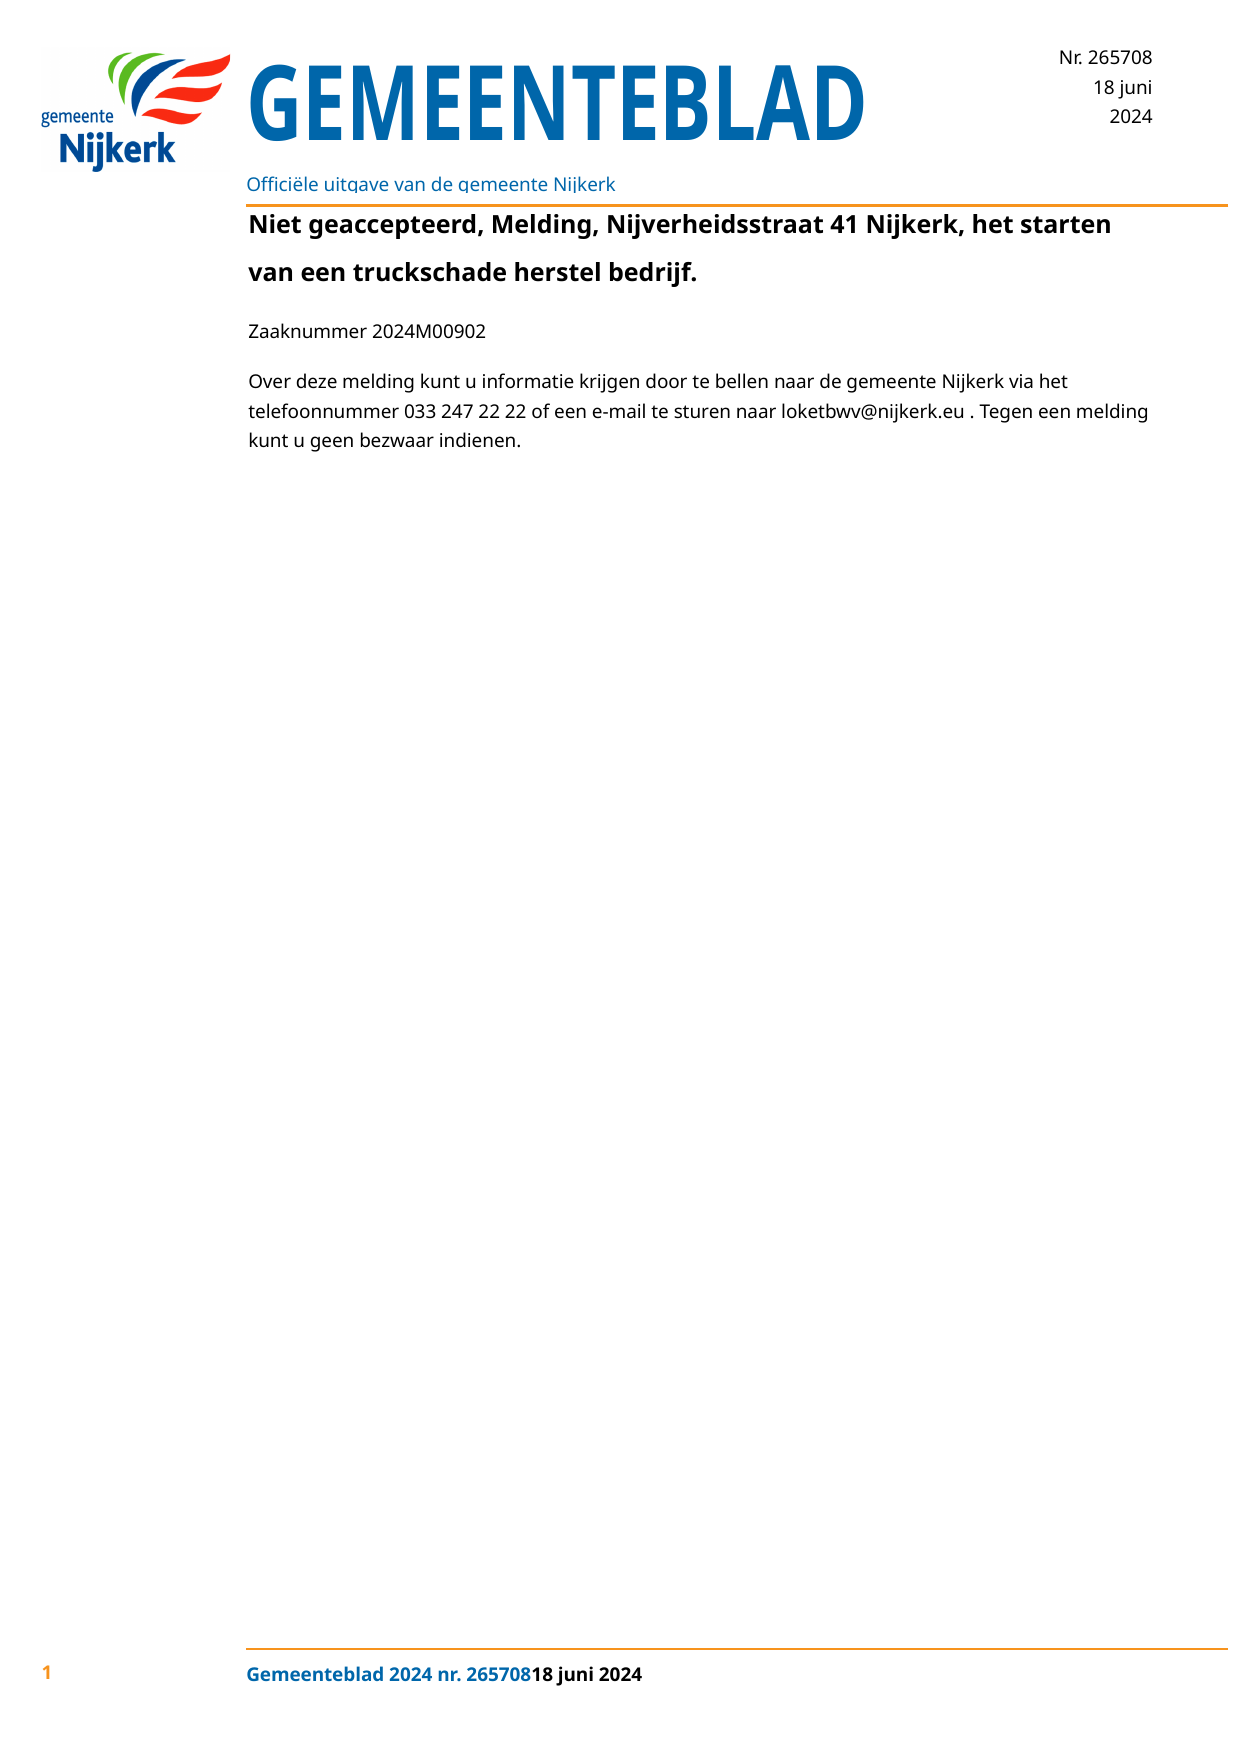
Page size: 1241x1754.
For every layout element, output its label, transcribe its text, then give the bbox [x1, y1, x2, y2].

text Zaaknummer 2024M00902 [248, 318, 1152, 344]
text Over deze melding kunt u informatie krijgen door te bellen naar de gemeente Nijkerk via het telefoonnummer 033 247 22 22 of een e-mail te sturen naar loketbwv@nijkerk.eu . Tegen een melding kunt u geen bezwaar indienen. [248, 368, 1152, 453]
text Niet geaccepteerd, Melding, Nijverheidsstraat 41 Nijkerk, het starten van een truckschade herstel bedrijf. [248, 207, 1152, 288]
picture [41, 47, 231, 172]
